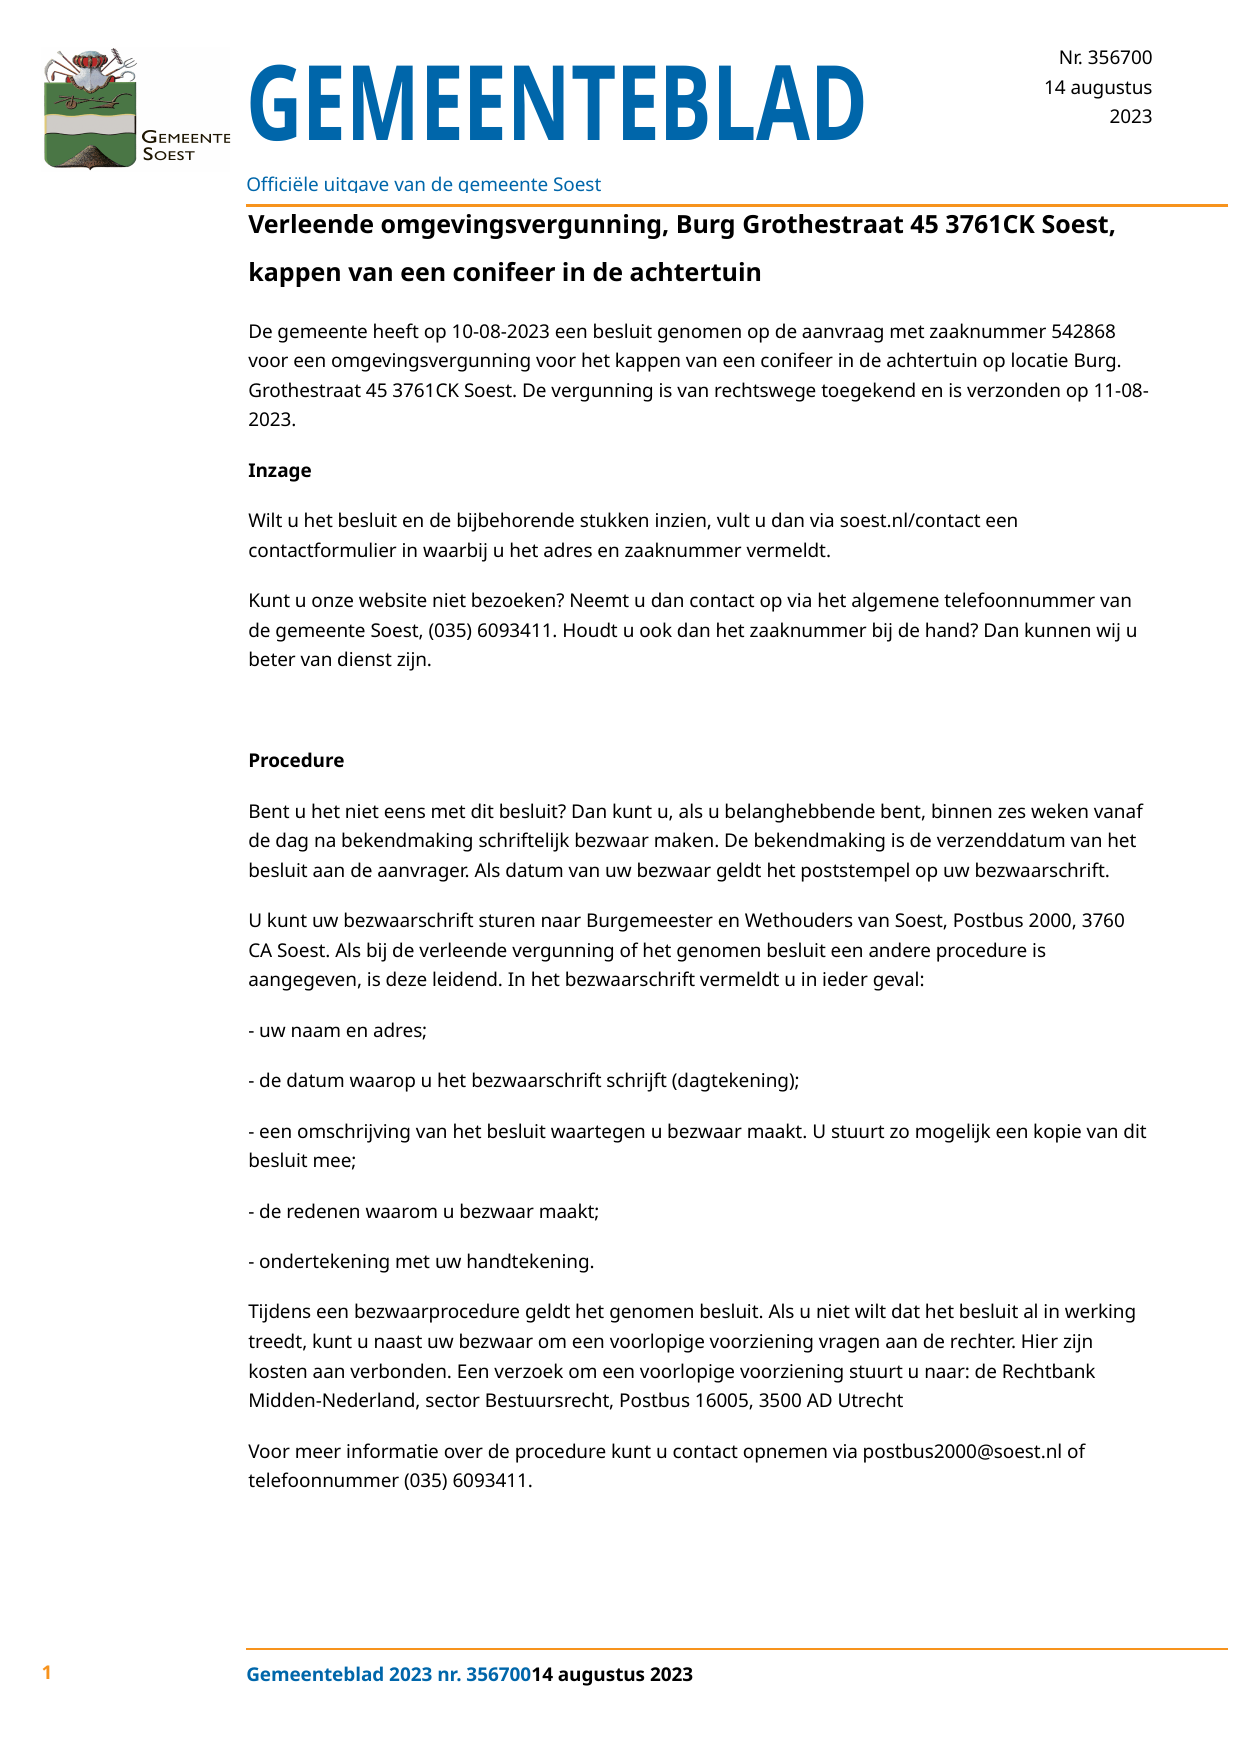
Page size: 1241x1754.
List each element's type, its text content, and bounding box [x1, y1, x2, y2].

text - een omschrijving van het besluit waartegen u bezwaar maakt. U stuurt zo mogelijk een kopie van dit besluit mee; [248, 1118, 1152, 1173]
picture [41, 47, 231, 172]
text Procedure [248, 747, 1152, 773]
text - uw naam en adres; [248, 1017, 1152, 1043]
text Tijdens een bezwaarprocedure geldt het genomen besluit. Als u niet wilt dat het besluit al in werking treedt, kunt u naast uw bezwaar om een voorlopige voorziening vragen aan de rechter. Hier zijn kosten aan verbonden. Een verzoek om een voorlopige voorziening stuurt u naar: de Rechtbank Midden-Nederland, sector Bestuursrecht, Postbus 16005, 3500 AD Utrecht [248, 1299, 1152, 1413]
text - ondertekening met uw handtekening. [248, 1248, 1152, 1274]
text Bent u het niet eens met dit besluit? Dan kunt u, als u belanghebbende bent, binnen zes weken vanaf de dag na bekendmaking schriftelijk bezwaar maken. De bekendmaking is de verzenddatum van het besluit aan de aanvrager. Als datum van uw bezwaar geldt het poststempel op uw bezwaarschrift. [248, 798, 1152, 883]
text Wilt u het besluit en de bijbehorende stukken inzien, vult u dan via soest.nl/contact een contactformulier in waarbij u het adres en zaaknummer vermeldt. [248, 507, 1152, 563]
text De gemeente heeft op 10-08-2023 een besluit genomen op de aanvraag met zaaknummer 542868 voor een omgevingsvergunning voor het kappen van een conifeer in de achtertuin op locatie Burg. Grothestraat 45 3761CK Soest. De vergunning is van rechtswege toegekend en is verzonden op 11-08-2023. [248, 318, 1152, 432]
text - de redenen waarom u bezwaar maakt; [248, 1198, 1152, 1224]
text Verleende omgevingsvergunning, Burg Grothestraat 45 3761CK Soest, kappen van een conifeer in de achtertuin [248, 207, 1152, 288]
text Inzage [248, 457, 1152, 483]
text U kunt uw bezwaarschrift sturen naar Burgemeester en Wethouders van Soest, Postbus 2000, 3760 CA Soest. Als bij de verleende vergunning of het genomen besluit een andere procedure is aangegeven, is deze leidend. In het bezwaarschrift vermeldt u in ieder geval: [248, 907, 1152, 992]
text - de datum waarop u het bezwaarschrift schrijft (dagtekening); [248, 1067, 1152, 1093]
text Kunt u onze website niet bezoeken? Neemt u dan contact op via het algemene telefoonnummer van de gemeente Soest, (035) 6093411. Houdt u ook dan het zaaknummer bij de hand? Dan kunnen wij u beter van dienst zijn. [248, 587, 1152, 672]
text Voor meer informatie over de procedure kunt u contact opnemen via postbus2000@soest.nl of telefoonnummer (035) 6093411. [248, 1438, 1152, 1493]
